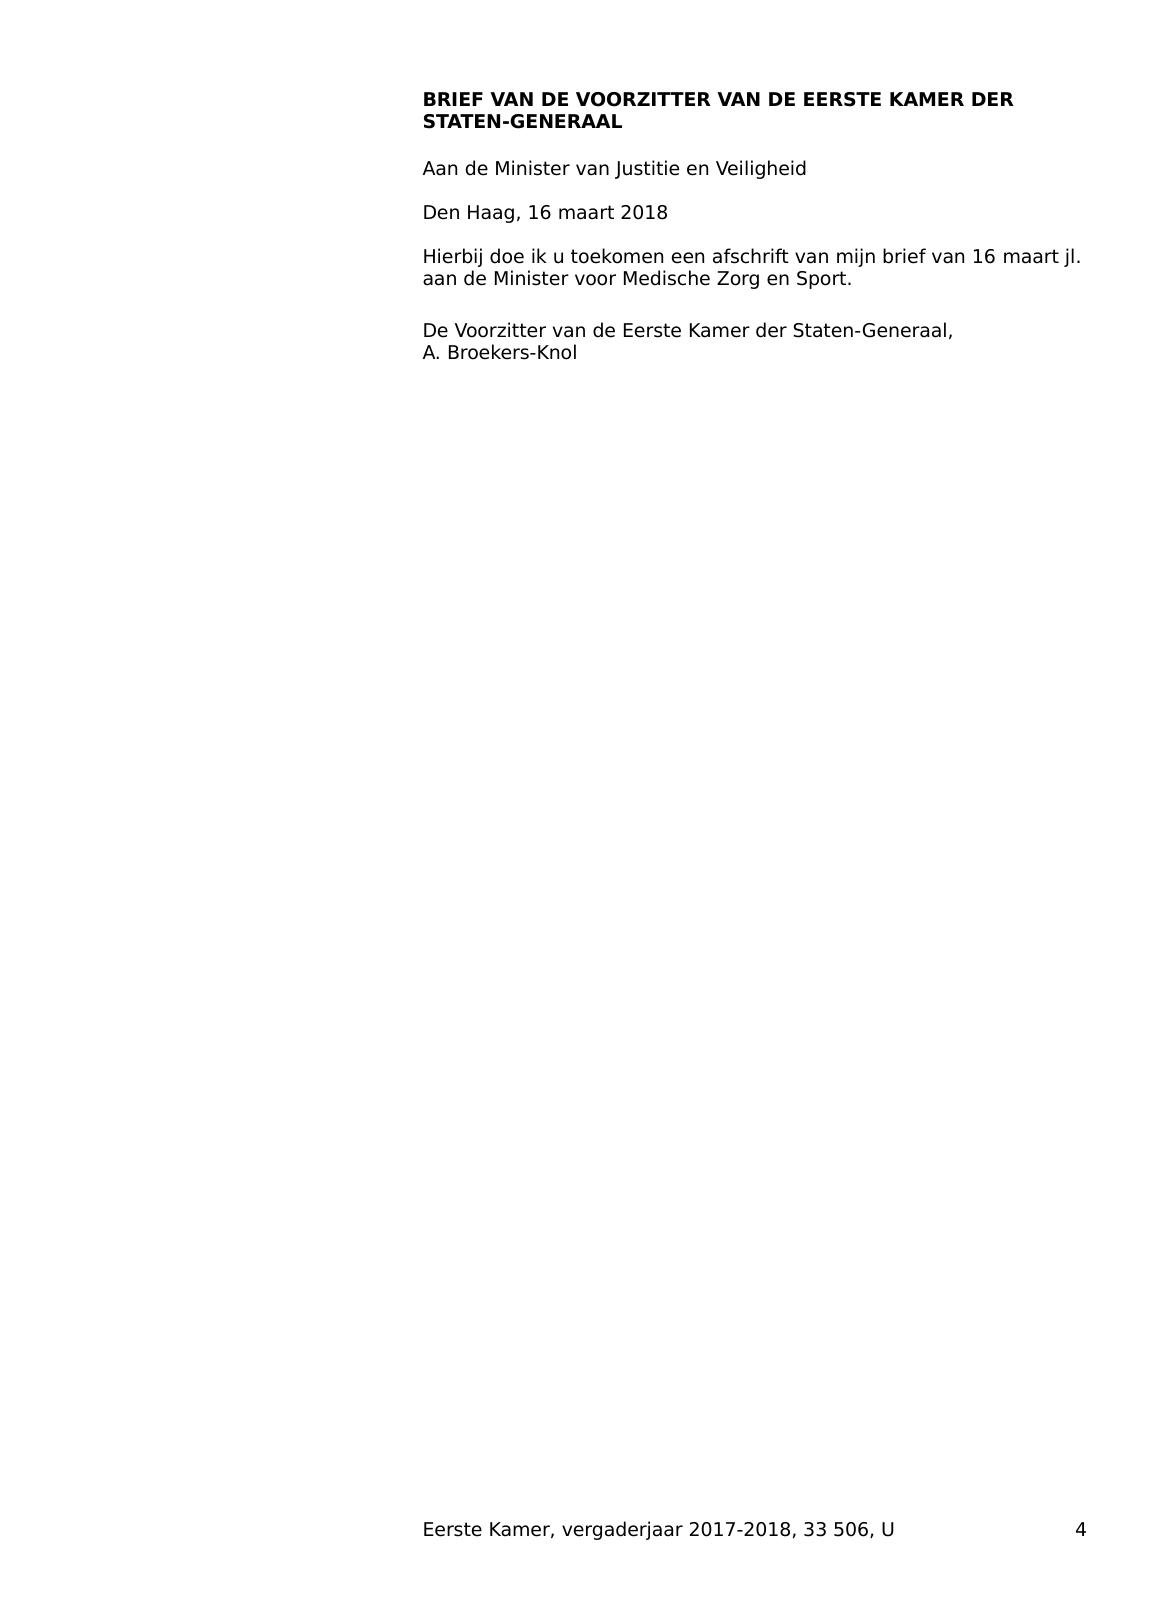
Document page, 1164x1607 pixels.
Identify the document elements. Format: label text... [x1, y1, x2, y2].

text Den Haag, 16 maart 2018 [422, 202, 1087, 224]
text Aan de Minister van Justitie en Veiligheid [422, 158, 1087, 180]
subtitle BRIEF VAN DE VOORZITTER VAN DE EERSTE KAMER DER STATEN-GENERAAL [422, 89, 1087, 133]
text De Voorzitter van de Eerste Kamer der Staten-Generaal, A. Broekers-Knol [422, 320, 1087, 364]
text Hierbij doe ik u toekomen een afschrift van mijn brief van 16 maart jl. aan de Minister voor Medische Zorg en Sport. [422, 246, 1087, 290]
